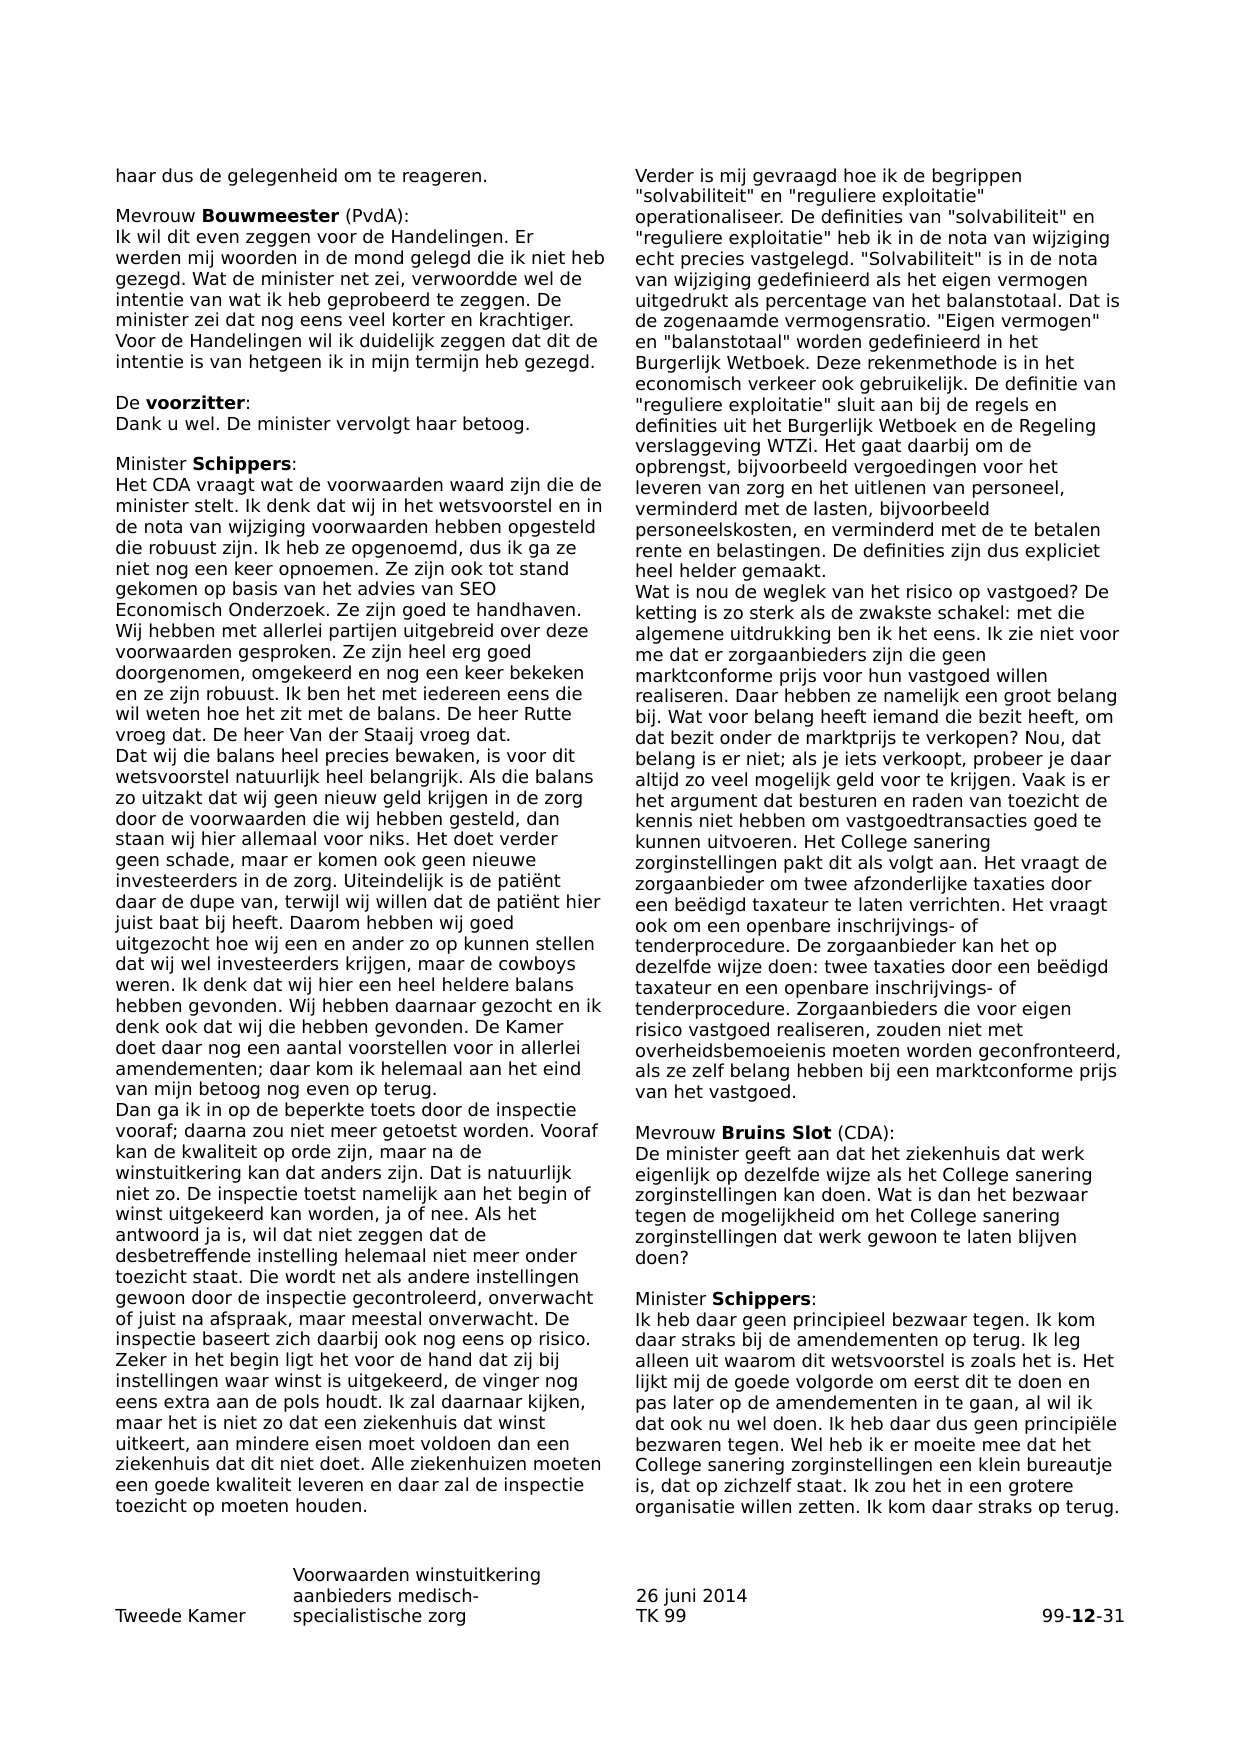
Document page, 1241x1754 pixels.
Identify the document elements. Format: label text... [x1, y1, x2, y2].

text De voorzitter: [115, 393, 605, 413]
text Mevrouw Bruins Slot (CDA): [635, 1123, 1125, 1143]
text Wat is nou de weglek van het risico op vastgoed? De ketting is zo sterk als de zwakste schakel: met die algemene uitdrukking ben ik het eens. Ik zie niet voor me dat er zorgaanbieders zijn die geen marktconforme prijs voor hun vastgoed willen realiseren. Daar hebben ze namelijk een groot belang bij. Wat voor belang heeft iemand die bezit heeft, om dat bezit onder de marktprijs te verkopen? Nou, dat belang is er niet; als je iets verkoopt, probeer je daar altijd zo veel mogelijk geld voor te krijgen. Vaak is er het argument dat besturen en raden van toezicht de kennis niet hebben om vastgoedtransacties goed te kunnen uitvoeren. Het College sanering zorginstellingen pakt dit als volgt aan. Het vraagt de zorgaanbieder om twee afzonderlijke taxaties door een beëdigd taxateur te laten verrichten. Het vraagt ook om een openbare inschrijvings- of tenderprocedure. De zorgaanbieder kan het op dezelfde wijze doen: twee taxaties door een beëdigd taxateur en een openbare inschrijvings- of tenderprocedure. Zorgaanbieders die voor eigen risico vastgoed realiseren, zouden niet met overheidsbemoeienis moeten worden geconfronteerd, als ze zelf belang hebben bij een marktconforme prijs van het vastgoed. [635, 582, 1125, 1103]
text Minister Schippers: [115, 454, 605, 475]
text Dank u wel. De minister vervolgt haar betoog. [115, 413, 605, 434]
text Dat wij die balans heel precies bewaken, is voor dit wetsvoorstel natuurlijk heel belangrijk. Als die balans zo uitzakt dat wij geen nieuw geld krijgen in de zorg door de voorwaarden die wij hebben gesteld, dan staan wij hier allemaal voor niks. Het doet verder geen schade, maar er komen ook geen nieuwe investeerders in de zorg. Uiteindelijk is de patiënt daar de dupe van, terwijl wij willen dat de patiënt hier juist baat bij heeft. Daarom hebben wij goed uitgezocht hoe wij een en ander zo op kunnen stellen dat wij wel investeerders krijgen, maar de cowboys weren. Ik denk dat wij hier een heel heldere balans hebben gevonden. Wij hebben daarnaar gezocht en ik denk ook dat wij die hebben gevonden. De Kamer doet daar nog een aantal voorstellen voor in allerlei amendementen; daar kom ik helemaal aan het eind van mijn betoog nog even op terug. [115, 746, 605, 1100]
text Ik heb daar geen principieel bezwaar tegen. Ik kom daar straks bij de amendementen op terug. Ik leg alleen uit waarom dit wetsvoorstel is zoals het is. Het lijkt mij de goede volgorde om eerst dit te doen en pas later op de amendementen in te gaan, al wil ik dat ook nu wel doen. Ik heb daar dus geen principiële bezwaren tegen. Wel heb ik er moeite mee dat het College sanering zorginstellingen een klein bureautje is, dat op zichzelf staat. Ik zou het in een grotere organisatie willen zetten. Ik kom daar straks op terug. [635, 1309, 1125, 1518]
text Dan ga ik in op de beperkte toets door de inspectie vooraf; daarna zou niet meer getoetst worden. Vooraf kan de kwaliteit op orde zijn, maar na de winstuitkering kan dat anders zijn. Dat is natuurlijk niet zo. De inspectie toetst namelijk aan het begin of winst uitgekeerd kan worden, ja of nee. Als het antwoord ja is, wil dat niet zeggen dat de desbetreffende instelling helemaal niet meer onder toezicht staat. Die wordt net als andere instellingen gewoon door de inspectie gecontroleerd, onverwacht of juist na afspraak, maar meestal onverwacht. De inspectie baseert zich daarbij ook nog eens op risico. Zeker in het begin ligt het voor de hand dat zij bij instellingen waar winst is uitgekeerd, de vinger nog eens extra aan de pols houdt. Ik zal daarnaar kijken, maar het is niet zo dat een ziekenhuis dat winst uitkeert, aan mindere eisen moet voldoen dan een ziekenhuis dat dit niet doet. Alle ziekenhuizen moeten een goede kwaliteit leveren en daar zal de inspectie toezicht op moeten houden. [115, 1100, 605, 1517]
text Ik wil dit even zeggen voor de Handelingen. Er werden mij woorden in de mond gelegd die ik niet heb gezegd. Wat de minister net zei, verwoordde wel de intentie van wat ik heb geprobeerd te zeggen. De minister zei dat nog eens veel korter en krachtiger. Voor de Handelingen wil ik duidelijk zeggen dat dit de intentie is van hetgeen ik in mijn termijn heb gezegd. [115, 227, 605, 373]
text Het CDA vraagt wat de voorwaarden waard zijn die de minister stelt. Ik denk dat wij in het wetsvoorstel en in de nota van wijziging voorwaarden hebben opgesteld die robuust zijn. Ik heb ze opgenoemd, dus ik ga ze niet nog een keer opnoemen. Ze zijn ook tot stand gekomen op basis van het advies van SEO Economisch Onderzoek. Ze zijn goed te handhaven. Wij hebben met allerlei partijen uitgebreid over deze voorwaarden gesproken. Ze zijn heel erg goed doorgenomen, omgekeerd en nog een keer bekeken en ze zijn robuust. Ik ben het met iedereen eens die wil weten hoe het zit met de balans. De heer Rutte vroeg dat. De heer Van der Staaij vroeg dat. [115, 475, 605, 746]
text Verder is mij gevraagd hoe ik de begrippen "solvabiliteit" en "reguliere exploitatie" operationaliseer. De definities van "solvabiliteit" en "reguliere exploitatie" heb ik in de nota van wijziging echt precies vastgelegd. "Solvabiliteit" is in de nota van wijziging gedefinieerd als het eigen vermogen uitgedrukt als percentage van het balanstotaal. Dat is de zogenaamde vermogensratio. "Eigen vermogen" en "balanstotaal" worden gedefinieerd in het Burgerlijk Wetboek. Deze rekenmethode is in het economisch verkeer ook gebruikelijk. De definitie van "reguliere exploitatie" sluit aan bij de regels en definities uit het Burgerlijk Wetboek en de Regeling verslaggeving WTZi. Het gaat daarbij om de opbrengst, bijvoorbeeld vergoedingen voor het leveren van zorg en het uitlenen van personeel, verminderd met de lasten, bijvoorbeeld personeelskosten, en verminderd met de te betalen rente en belastingen. De definities zijn dus expliciet heel helder gemaakt. [635, 165, 1125, 582]
text Mevrouw Bouwmeester (PvdA): [115, 206, 605, 227]
text De minister geeft aan dat het ziekenhuis dat werk eigenlijk op dezelfde wijze als het College sanering zorginstellingen kan doen. Wat is dan het bezwaar tegen de mogelijkheid om het College sanering zorginstellingen dat werk gewoon te laten blijven doen? [635, 1143, 1125, 1268]
text Minister Schippers: [635, 1288, 1125, 1309]
text haar dus de gelegenheid om te reageren. [115, 165, 605, 186]
